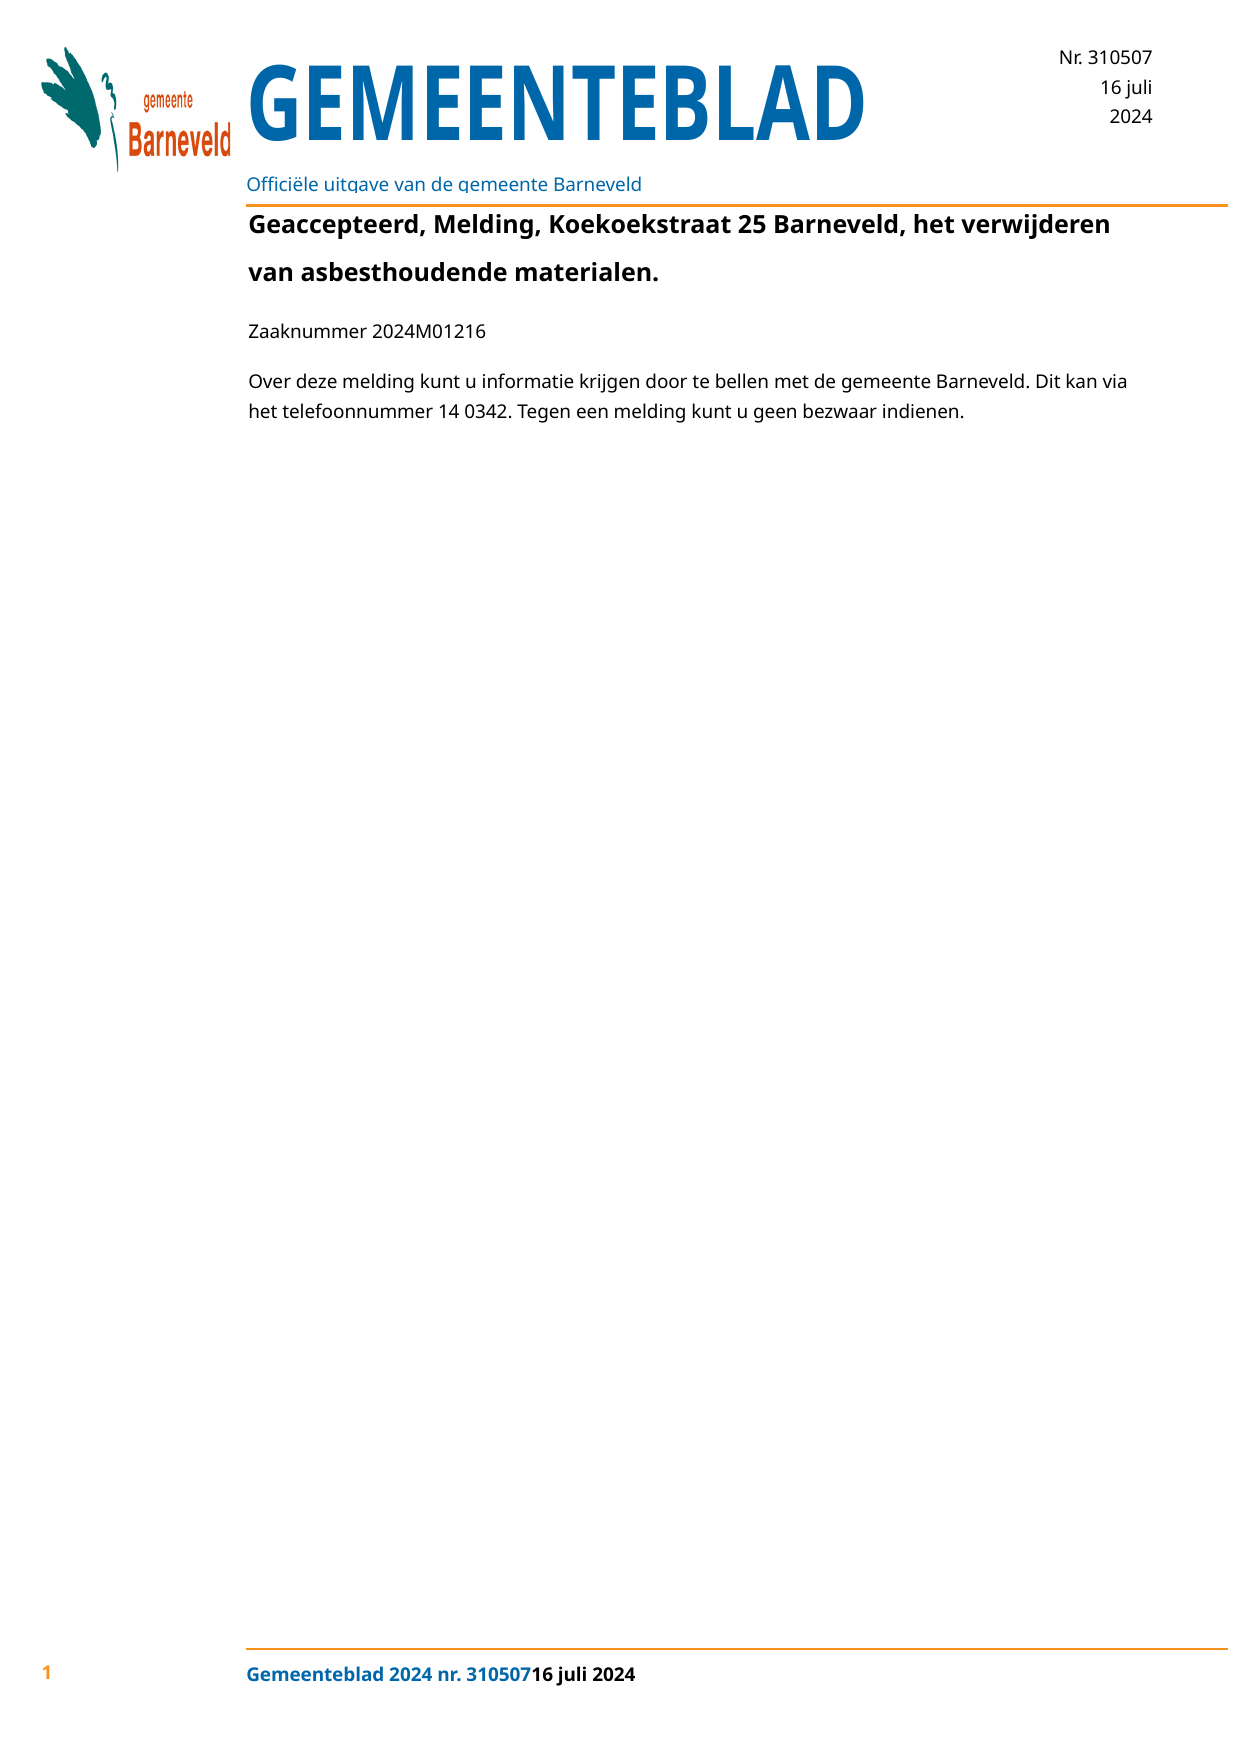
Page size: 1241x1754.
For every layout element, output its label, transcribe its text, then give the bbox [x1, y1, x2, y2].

text Geaccepteerd, Melding, Koekoekstraat 25 Barneveld, het verwijderen van asbesthoudende materialen. [248, 207, 1152, 288]
picture [41, 47, 231, 172]
text Over deze melding kunt u informatie krijgen door te bellen met de gemeente Barneveld. Dit kan via het telefoonnummer 14 0342. Tegen een melding kunt u geen bezwaar indienen. [248, 368, 1152, 424]
text Zaaknummer 2024M01216 [248, 318, 1152, 344]
